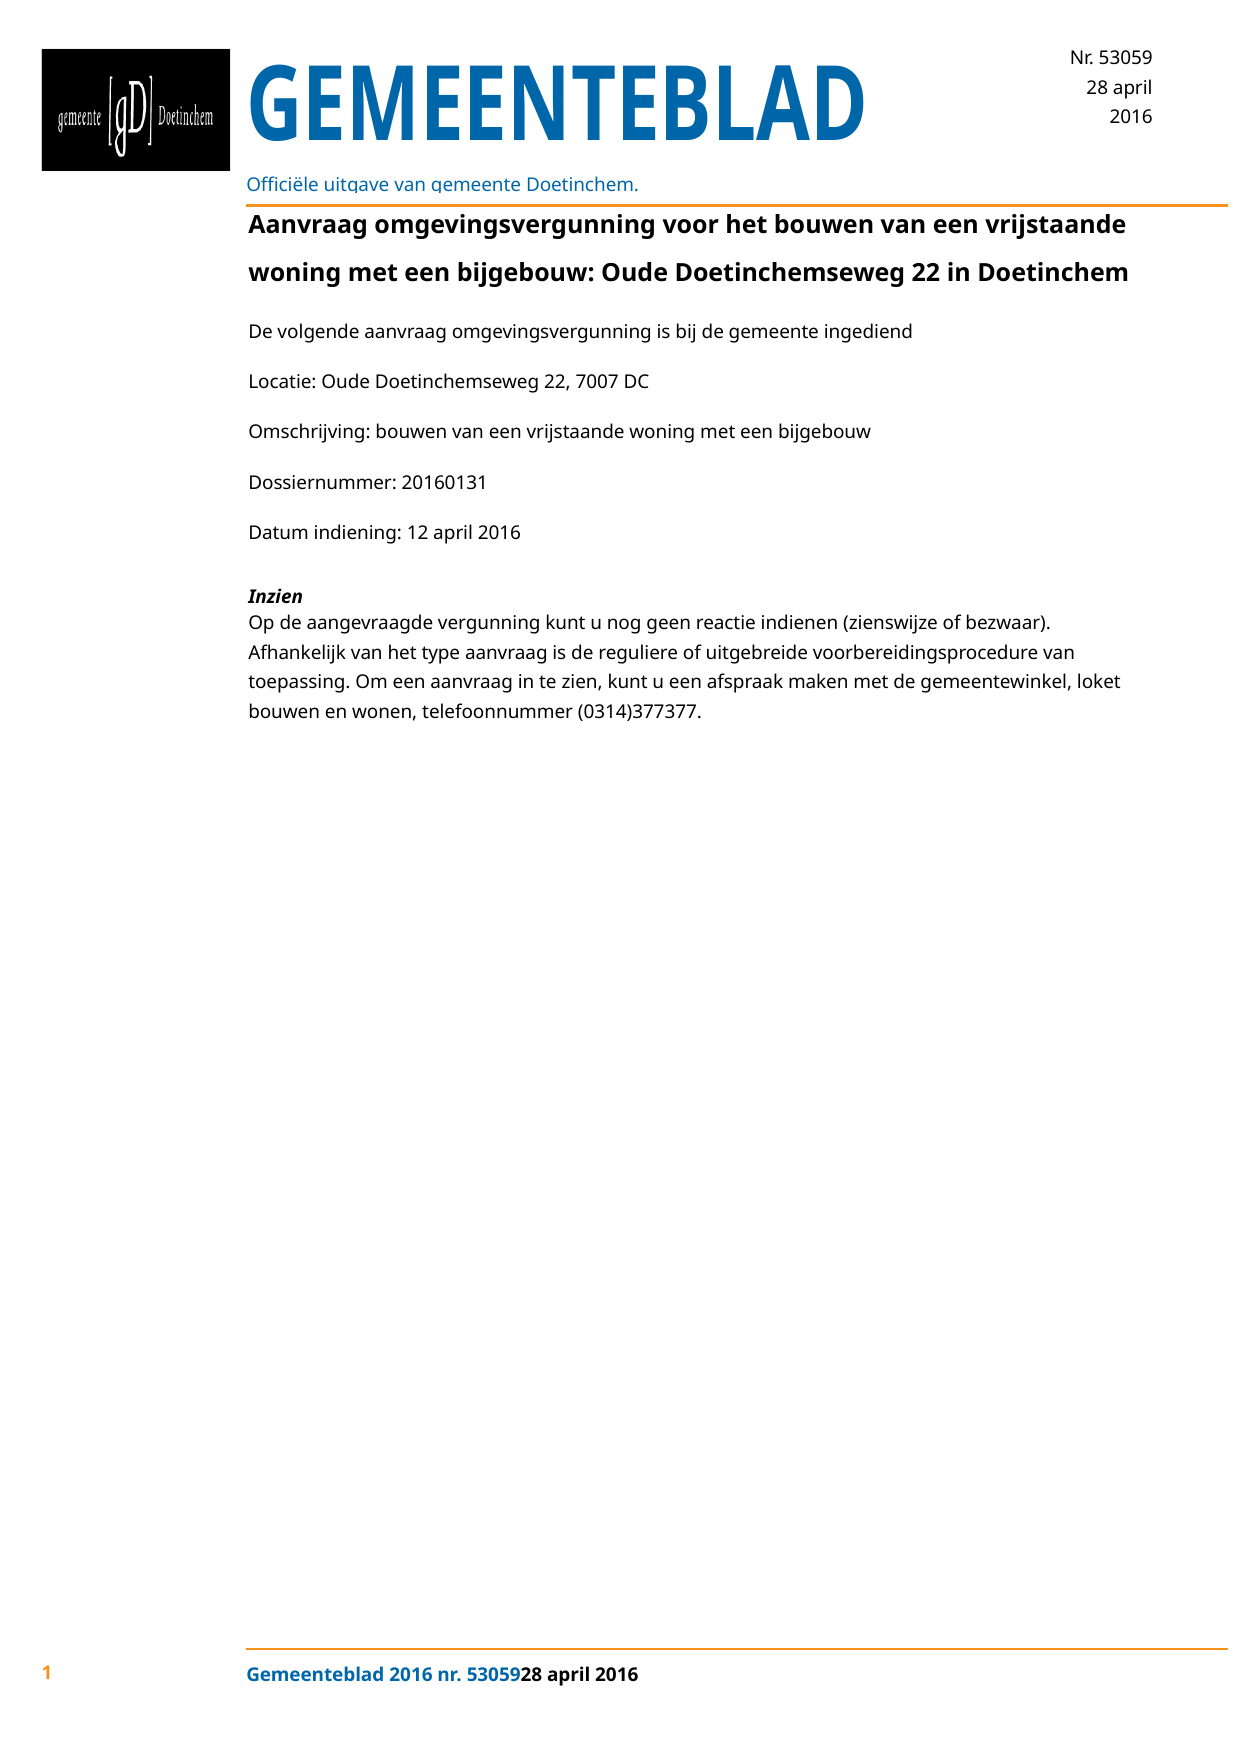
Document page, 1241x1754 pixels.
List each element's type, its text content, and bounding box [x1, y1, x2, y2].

text Omschrijving: bouwen van een vrijstaande woning met een bijgebouw [248, 419, 1152, 444]
text Datum indiening: 12 april 2016 [248, 519, 1152, 545]
text Locatie: Oude Doetinchemseweg 22, 7007 DC [248, 368, 1152, 394]
text Op de aangevraagde vergunning kunt u nog geen reactie indienen (zienswijze of bezwaar). Afhankelijk van het type aanvraag is de reguliere of uitgebreide voorbereidingsprocedure van toepassing. Om een aanvraag in te zien, kunt u een afspraak maken met de gemeentewinkel, loket bouwen en wonen, telefoonnummer (0314)377377. [248, 609, 1152, 724]
text Inzien [248, 583, 1152, 609]
text Aanvraag omgevingsvergunning voor het bouwen van een vrijstaande woning met een bijgebouw: Oude Doetinchemseweg 22 in Doetinchem [248, 207, 1152, 288]
picture [41, 47, 231, 172]
text De volgende aanvraag omgevingsvergunning is bij de gemeente ingediend [248, 318, 1152, 344]
text Dossiernummer: 20160131 [248, 469, 1152, 495]
